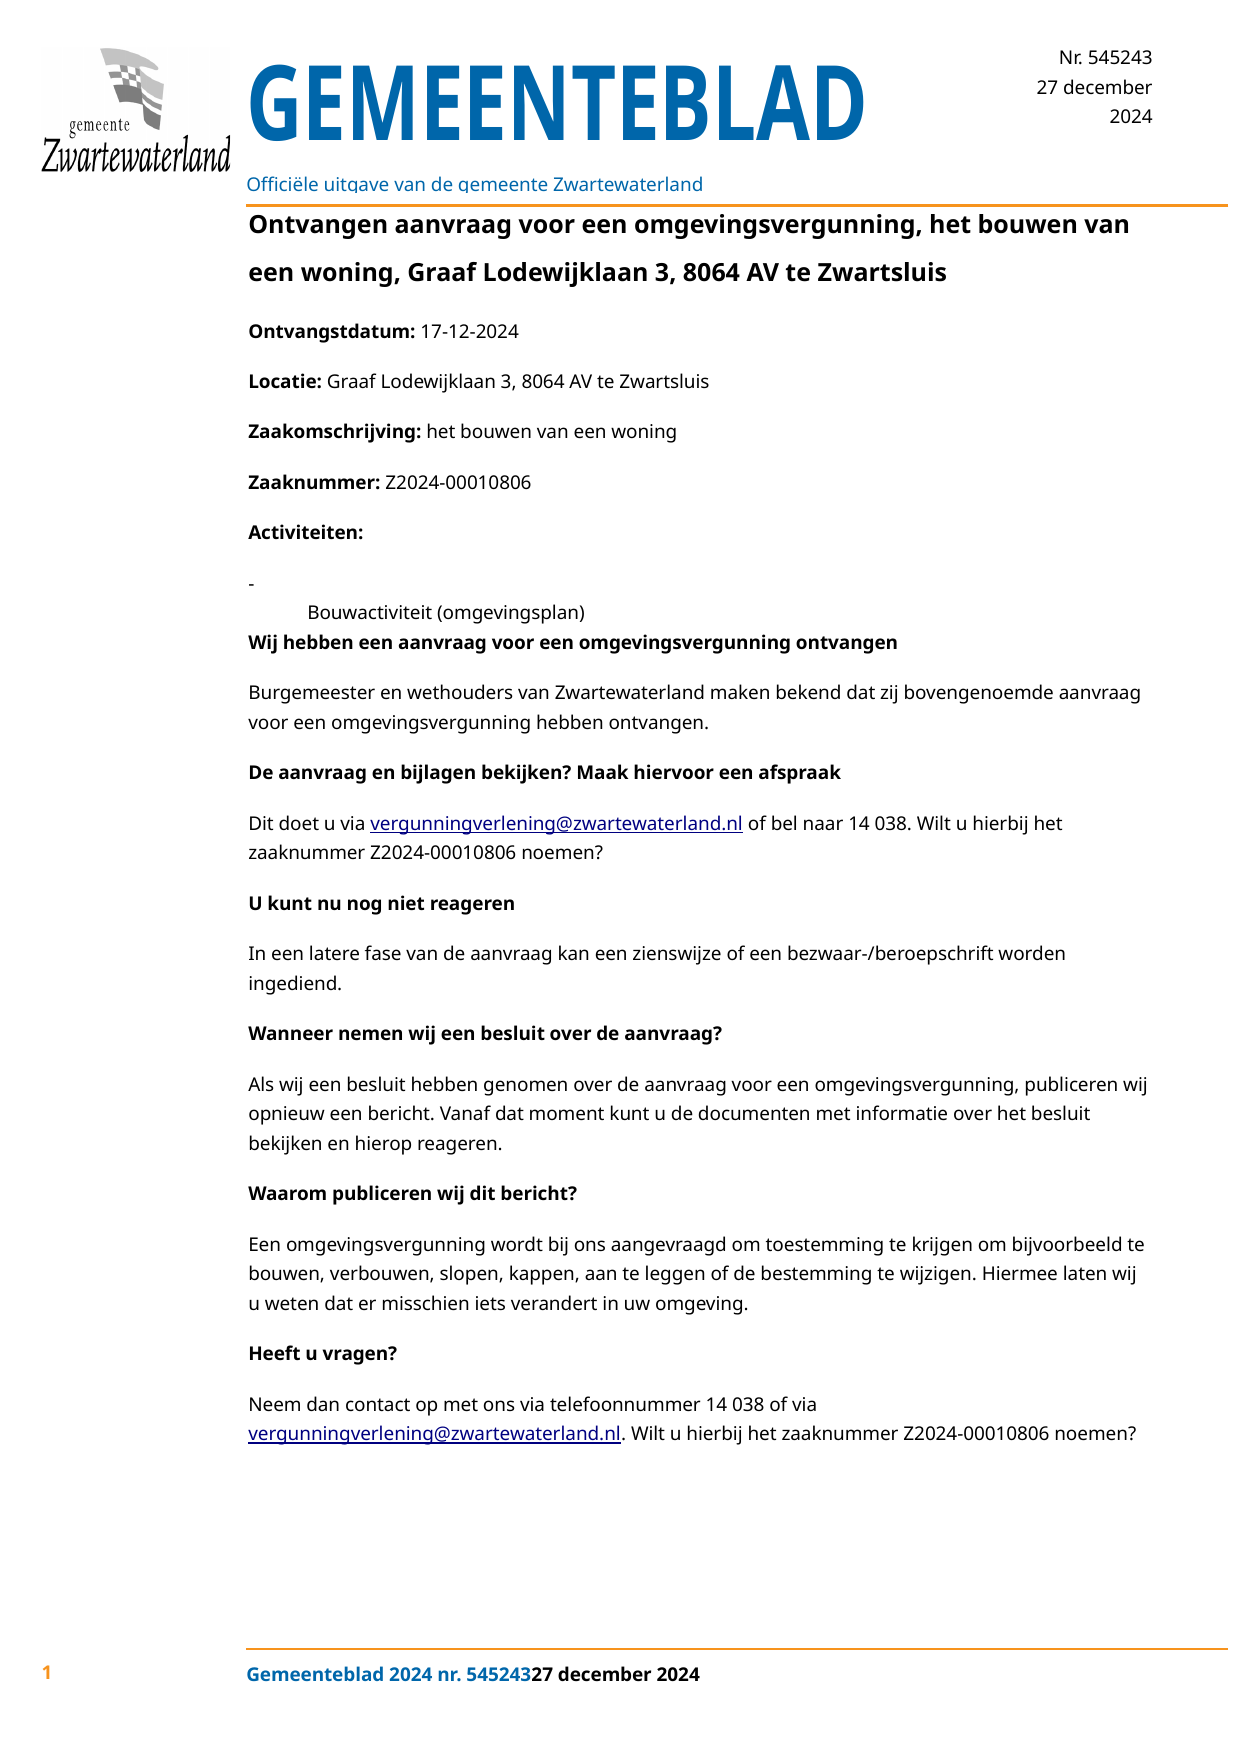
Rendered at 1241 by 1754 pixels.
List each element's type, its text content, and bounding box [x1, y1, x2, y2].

text Heeft u vragen? [248, 1340, 1152, 1366]
picture [41, 47, 231, 172]
text Activiteiten: [248, 519, 1152, 545]
text U kunt nu nog niet reageren [248, 890, 1152, 916]
text Wanneer nemen wij een besluit over de aanvraag? [248, 1020, 1152, 1046]
text Ontvangen aanvraag voor een omgevingsvergunning, het bouwen van een woning, Graaf Lodewijklaan 3, 8064 AV te Zwartsluis [248, 207, 1152, 288]
text Dit doet u via vergunningverlening@zwartewaterland.nl of bel naar 14 038. Wilt u hierbij het zaaknummer Z2024-00010806 noemen? [248, 810, 1152, 865]
text Als wij een besluit hebben genomen over de aanvraag voor een omgevingsvergunning, publiceren wij opnieuw een bericht. Vanaf dat moment kunt u de documenten met informatie over het besluit bekijken en hierop reageren. [248, 1071, 1152, 1156]
list Bouwactiviteit (omgevingsplan) [248, 599, 1152, 625]
text Waarom publiceren wij dit bericht? [248, 1180, 1152, 1206]
text Zaakomschrijving: het bouwen van een woning [248, 419, 1152, 444]
text De aanvraag en bijlagen bekijken? Maak hiervoor een afspraak [248, 759, 1152, 785]
text Een omgevingsvergunning wordt bij ons aangevraagd om toestemming te krijgen om bijvoorbeeld te bouwen, verbouwen, slopen, kappen, aan te leggen of de bestemming te wijzigen. Hiermee laten wij u weten dat er misschien iets verandert in uw omgeving. [248, 1231, 1152, 1316]
text Zaaknummer: Z2024-00010806 [248, 469, 1152, 495]
text Ontvangstdatum: 17-12-2024 [248, 318, 1152, 344]
text In een latere fase van de aanvraag kan een zienswijze of een bezwaar-/beroepschrift worden ingediend. [248, 940, 1152, 996]
text Neem dan contact op met ons via telefoonnummer 14 038 of via vergunningverlening@zwartewaterland.nl. Wilt u hierbij het zaaknummer Z2024-00010806 noemen? [248, 1391, 1152, 1446]
text Wij hebben een aanvraag voor een omgevingsvergunning ontvangen [248, 629, 1152, 655]
text Locatie: Graaf Lodewijklaan 3, 8064 AV te Zwartsluis [248, 368, 1152, 394]
text Burgemeester en wethouders van Zwartewaterland maken bekend dat zij bovengenoemde aanvraag voor een omgevingsvergunning hebben ontvangen. [248, 679, 1152, 735]
